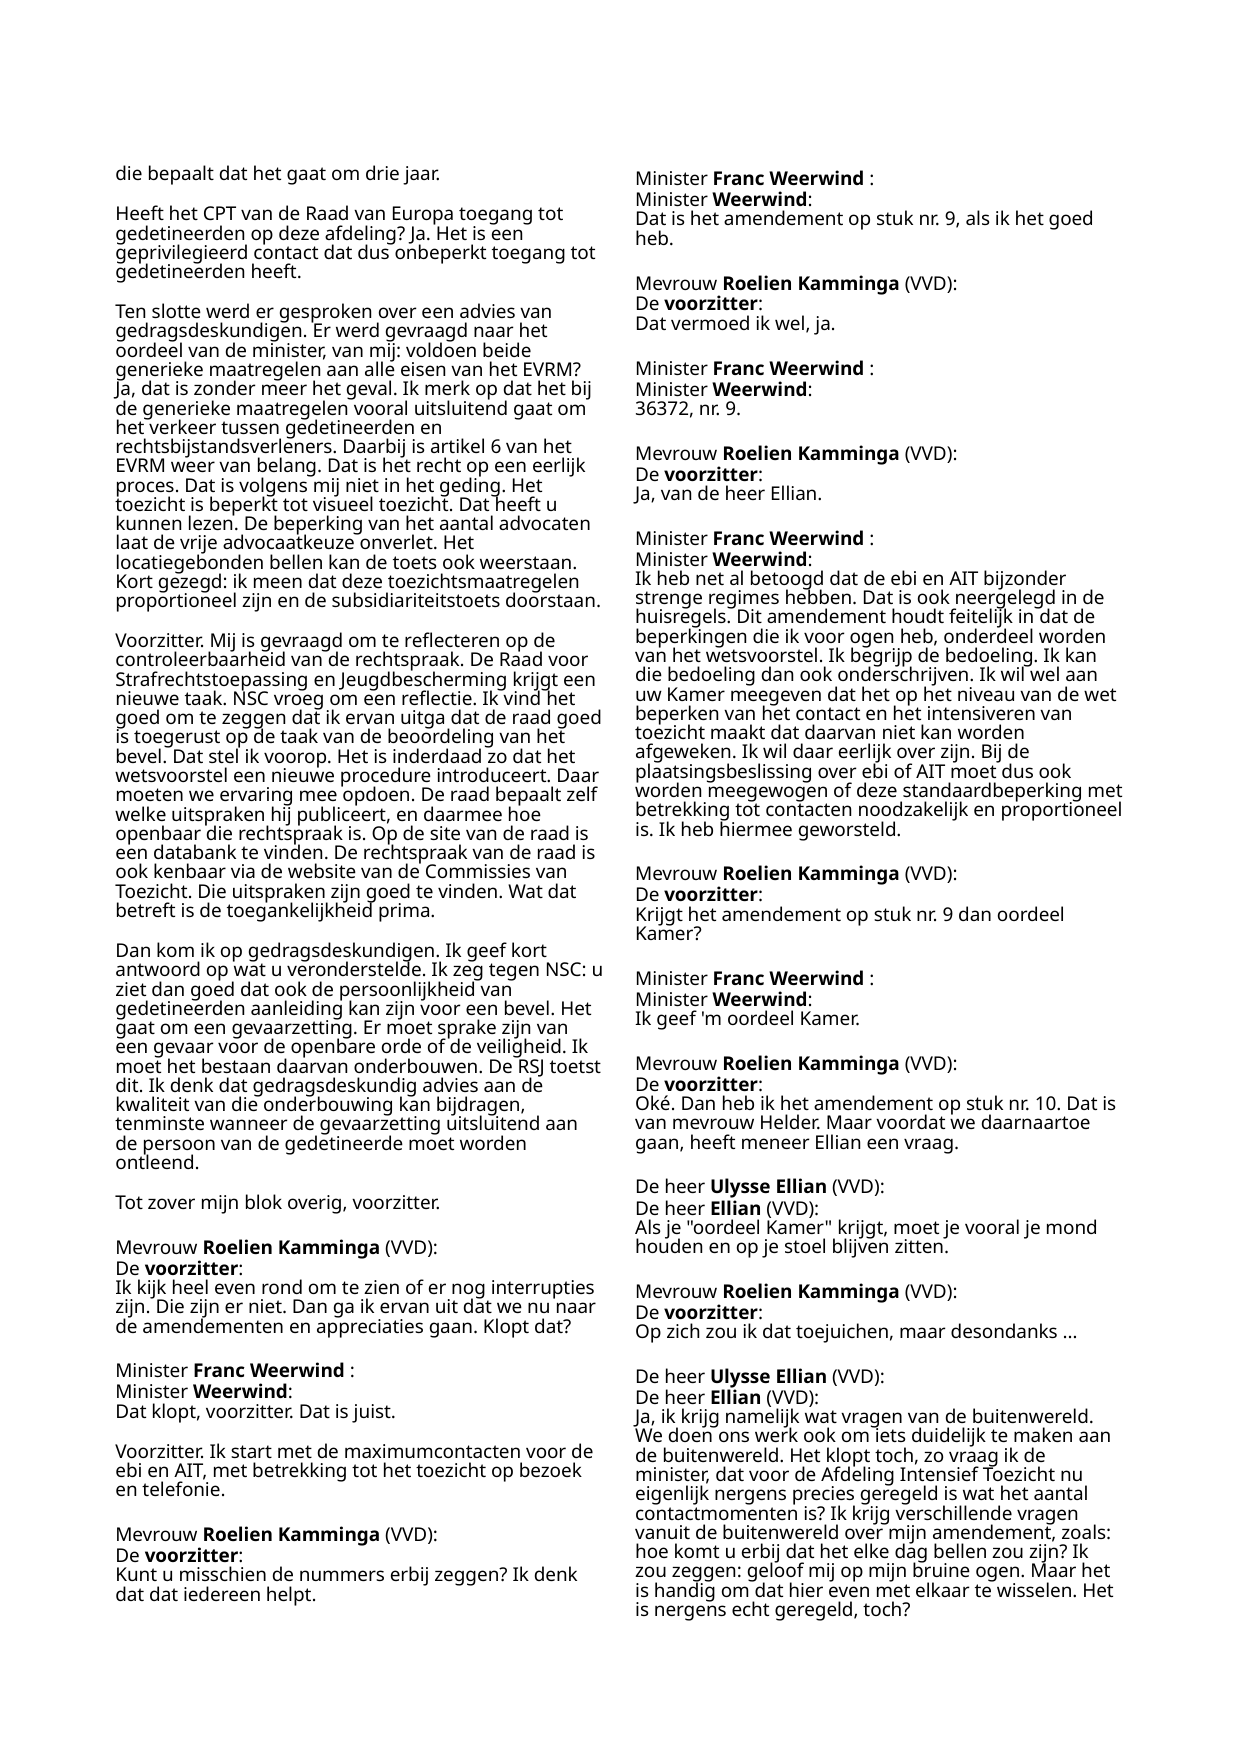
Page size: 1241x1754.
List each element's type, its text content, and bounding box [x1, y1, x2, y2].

text Minister Weerwind: [115, 1383, 605, 1403]
text Dat is het amendement op stuk nr. 9, als ik het goed heb. [635, 210, 1125, 249]
text Minister Weerwind: [635, 381, 1125, 400]
text Krijgt het amendement op stuk nr. 9 dan oordeel Kamer? [635, 906, 1125, 944]
text Ja, ik krijg namelijk wat vragen van de buitenwereld. We doen ons werk ook om iets duidelijk te maken aan de buitenwereld. Het klopt toch, zo vraag ik de minister, dat voor de Afdeling Intensief Toezicht nu eigenlijk nergens precies geregeld is wat het aantal contactmomenten is? Ik krijg verschillende vragen vanuit de buitenwereld over mijn amendement, zoals: hoe komt u erbij dat het elke dag bellen zou zijn? Ik zou zeggen: geloof mij op mijn bruine ogen. Maar het is handig om dat hier even met elkaar te wisselen. Het is nergens echt geregeld, toch? [635, 1408, 1125, 1620]
text De heer Ellian (VVD): [635, 1389, 1125, 1408]
text Oké. Dan heb ik het amendement op stuk nr. 10. Dat is van mevrouw Helder. Maar voordat we daarnaartoe gaan, heeft meneer Ellian een vraag. [635, 1095, 1125, 1153]
text Mevrouw Roelien Kamminga (VVD): [115, 1521, 605, 1547]
text Ik heb net al betoogd dat de ebi en AIT bijzonder strenge regimes hebben. Dat is ook neergelegd in de huisregels. Dit amendement houdt feitelijk in dat de beperkingen die ik voor ogen heb, onderdeel worden van het wetsvoorstel. Ik begrijp de bedoeling. Ik kan die bedoeling dan ook onderschrijven. Ik wil wel aan uw Kamer meegeven dat het op het niveau van de wet beperken van het contact en het intensiveren van toezicht maakt dat daarvan niet kan worden afgeweken. Ik wil daar eerlijk over zijn. Bij de plaatsingsbeslissing over ebi of AIT moet dus ook worden meegewogen of deze standaardbeperking met betrekking tot contacten noodzakelijk en proportioneel is. Ik heb hiermee geworsteld. [635, 570, 1125, 840]
text Ik kijk heel even rond om te zien of er nog interrupties zijn. Die zijn er niet. Dan ga ik ervan uit dat we nu naar de amendementen en appreciaties gaan. Klopt dat? [115, 1279, 605, 1337]
text De heer Ellian (VVD): [635, 1199, 1125, 1219]
text De voorzitter: [635, 1076, 1125, 1095]
text Mevrouw Roelien Kamminga (VVD): [635, 270, 1125, 295]
text Heeft het CPT van de Raad van Europa toegang tot gedetineerden op deze afdeling? Ja. Het is een geprivilegieerd contact dat dus onbeperkt toegang tot gedetineerden heeft. [115, 205, 605, 282]
text Tot zover mijn blok overig, voorzitter. [115, 1194, 605, 1213]
text Mevrouw Roelien Kamminga (VVD): [635, 861, 1125, 886]
text Dat klopt, voorzitter. Dat is juist. [115, 1403, 605, 1422]
text De voorzitter: [635, 295, 1125, 315]
text 36372, nr. 9. [635, 400, 1125, 419]
text Op zich zou ik dat toejuichen, maar desondanks … [635, 1323, 1125, 1342]
text Minister Weerwind: [635, 551, 1125, 570]
text De voorzitter: [635, 1304, 1125, 1323]
text Voorzitter. Ik start met de maximumcontacten voor de ebi en AIT, met betrekking tot het toezicht op bezoek en telefonie. [115, 1443, 605, 1501]
text De voorzitter: [115, 1260, 605, 1279]
text De voorzitter: [115, 1547, 605, 1566]
text Minister Franc Weerwind : [635, 165, 1125, 191]
text Minister Franc Weerwind : [635, 355, 1125, 381]
text Mevrouw Roelien Kamminga (VVD): [635, 440, 1125, 466]
text Minister Weerwind: [635, 991, 1125, 1010]
text Minister Franc Weerwind : [635, 965, 1125, 991]
text Ten slotte werd er gesproken over een advies van gedragsdeskundigen. Er werd gevraagd naar het oordeel van de minister, van mij: voldoen beide generieke maatregelen aan alle eisen van het EVRM? Ja, dat is zonder meer het geval. Ik merk op dat het bij de generieke maatregelen vooral uitsluitend gaat om het verkeer tussen gedetineerden en rechtsbijstandsverleners. Daarbij is artikel 6 van het EVRM weer van belang. Dat is het recht op een eerlijk proces. Dat is volgens mij niet in het geding. Het toezicht is beperkt tot visueel toezicht. Dat heeft u kunnen lezen. De beperking van het aantal advocaten laat de vrije advocaatkeuze onverlet. Het locatiegebonden bellen kan de toets ook weerstaan. Kort gezegd: ik meen dat deze toezichtsmaatregelen proportioneel zijn en de subsidiariteitstoets doorstaan. [115, 303, 605, 611]
text De voorzitter: [635, 466, 1125, 485]
text die bepaalt dat het gaat om drie jaar. [115, 165, 605, 184]
text Dat vermoed ik wel, ja. [635, 315, 1125, 334]
text Mevrouw Roelien Kamminga (VVD): [635, 1278, 1125, 1304]
text Kunt u misschien de nummers erbij zeggen? Ik denk dat dat iedereen helpt. [115, 1566, 605, 1605]
text De voorzitter: [635, 886, 1125, 906]
text Ja, van de heer Ellian. [635, 485, 1125, 504]
text Mevrouw Roelien Kamminga (VVD): [635, 1050, 1125, 1076]
text Dan kom ik op gedragsdeskundigen. Ik geef kort antwoord op wat u veronderstelde. Ik zeg tegen NSC: u ziet dan goed dat ook de persoonlijkheid van gedetineerden aanleiding kan zijn voor een bevel. Het gaat om een gevaarzetting. Er moet sprake zijn van een gevaar voor de openbare orde of de veiligheid. Ik moet het bestaan daarvan onderbouwen. De RSJ toetst dit. Ik denk dat gedragsdeskundig advies aan de kwaliteit van die onderbouwing kan bijdragen, tenminste wanneer de gevaarzetting uitsluitend aan de persoon van de gedetineerde moet worden ontleend. [115, 942, 605, 1173]
text Ik geef 'm oordeel Kamer. [635, 1010, 1125, 1029]
text De heer Ulysse Ellian (VVD): [635, 1363, 1125, 1389]
text Mevrouw Roelien Kamminga (VVD): [115, 1234, 605, 1260]
text Minister Franc Weerwind : [635, 525, 1125, 551]
text Voorzitter. Mij is gevraagd om te reflecteren op de controleerbaarheid van de rechtspraak. De Raad voor Strafrechtstoepassing en Jeugdbescherming krijgt een nieuwe taak. NSC vroeg om een reflectie. Ik vind het goed om te zeggen dat ik ervan uitga dat de raad goed is toegerust op de taak van de beoordeling van het bevel. Dat stel ik voorop. Het is inderdaad zo dat het wetsvoorstel een nieuwe procedure introduceert. Daar moeten we ervaring mee opdoen. De raad bepaalt zelf welke uitspraken hij publiceert, en daarmee hoe openbaar die rechtspraak is. Op de site van de raad is een databank te vinden. De rechtspraak van de raad is ook kenbaar via de website van de Commissies van Toezicht. Die uitspraken zijn goed te vinden. Wat dat betreft is de toegankelijkheid prima. [115, 632, 605, 921]
text Als je "oordeel Kamer" krijgt, moet je vooral je mond houden en op je stoel blijven zitten. [635, 1219, 1125, 1257]
text Minister Franc Weerwind : [115, 1358, 605, 1383]
text De heer Ulysse Ellian (VVD): [635, 1174, 1125, 1199]
text Minister Weerwind: [635, 191, 1125, 210]
